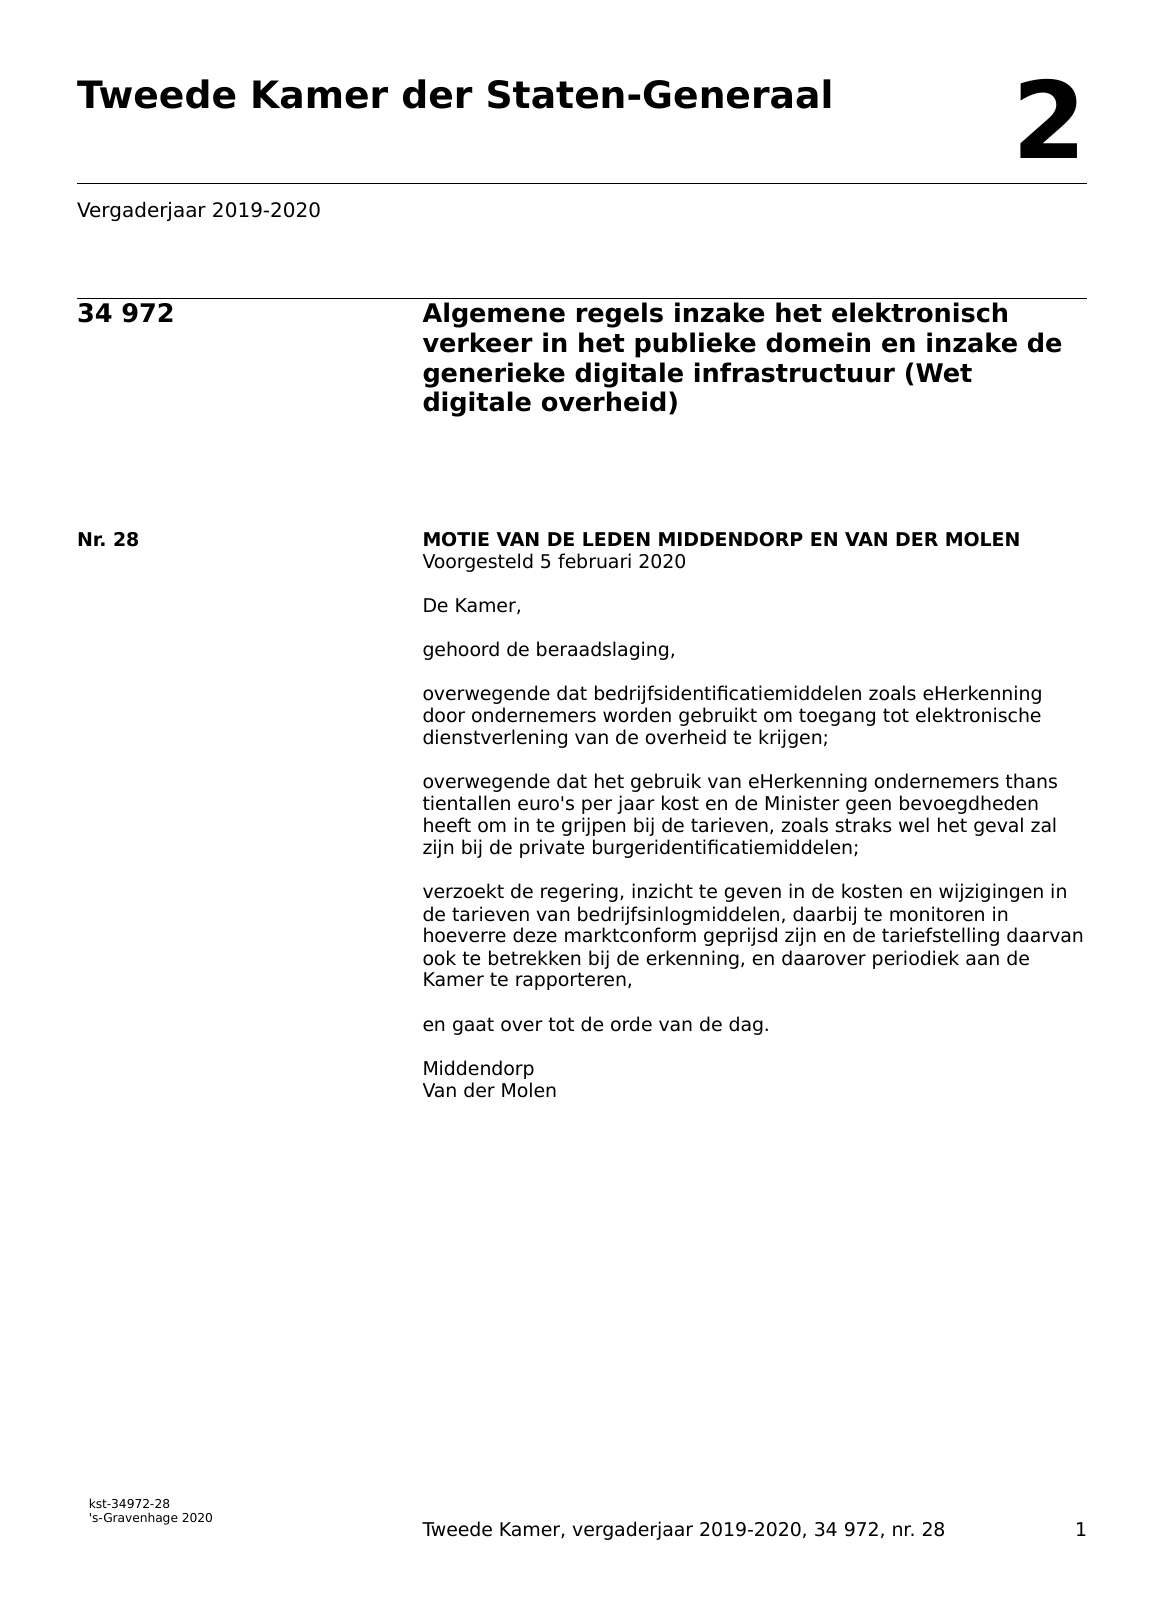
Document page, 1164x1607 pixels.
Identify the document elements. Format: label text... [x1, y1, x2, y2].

subtitle Nr. 28 MOTIE VAN DE LEDEN MIDDENDORP EN VAN DER MOLEN [77, 529, 1087, 551]
text Middendorp [422, 1058, 1087, 1080]
text kst-34972-28 [88, 1497, 323, 1511]
text overwegende dat het gebruik van eHerkenning ondernemers thans tientallen euro's per jaar kost en de Minister geen bevoegdheden heeft om in te grijpen bij de tarieven, zoals straks wel het geval zal zijn bij de private burgeridentificatiemiddelen; [422, 771, 1087, 859]
text 's-Gravenhage 2020 [88, 1511, 323, 1525]
text verzoekt de regering, inzicht te geven in de kosten en wijzigingen in de tarieven van bedrijfsinlogmiddelen, daarbij te monitoren in hoeverre deze marktconform geprijsd zijn en de tariefstelling daarvan ook te betrekken bij de erkenning, en daarover periodiek aan de Kamer te rapporteren, [422, 881, 1087, 991]
text Voorgesteld 5 februari 2020 [422, 551, 1087, 573]
table_header 2 [886, 59, 1087, 183]
table_cell Vergaderjaar 2019-2020 [77, 184, 1087, 298]
text gehoord de beraadslaging, [422, 639, 1087, 661]
subtitle 34 972 Algemene regels inzake het elektronisch verkeer in het publieke domein en inzake de generieke digitale infrastructuur (Wet digitale overheid) [77, 299, 1087, 418]
text en gaat over tot de orde van de dag. [422, 1013, 1087, 1036]
text overwegende dat bedrijfsidentificatiemiddelen zoals eHerkenning door ondernemers worden gebruikt om toegang tot elektronische dienstverlening van de overheid te krijgen; [422, 683, 1087, 749]
text De Kamer, [422, 595, 1087, 617]
text Van der Molen [422, 1080, 1087, 1102]
table_header Tweede Kamer der Staten-Generaal [77, 59, 886, 183]
